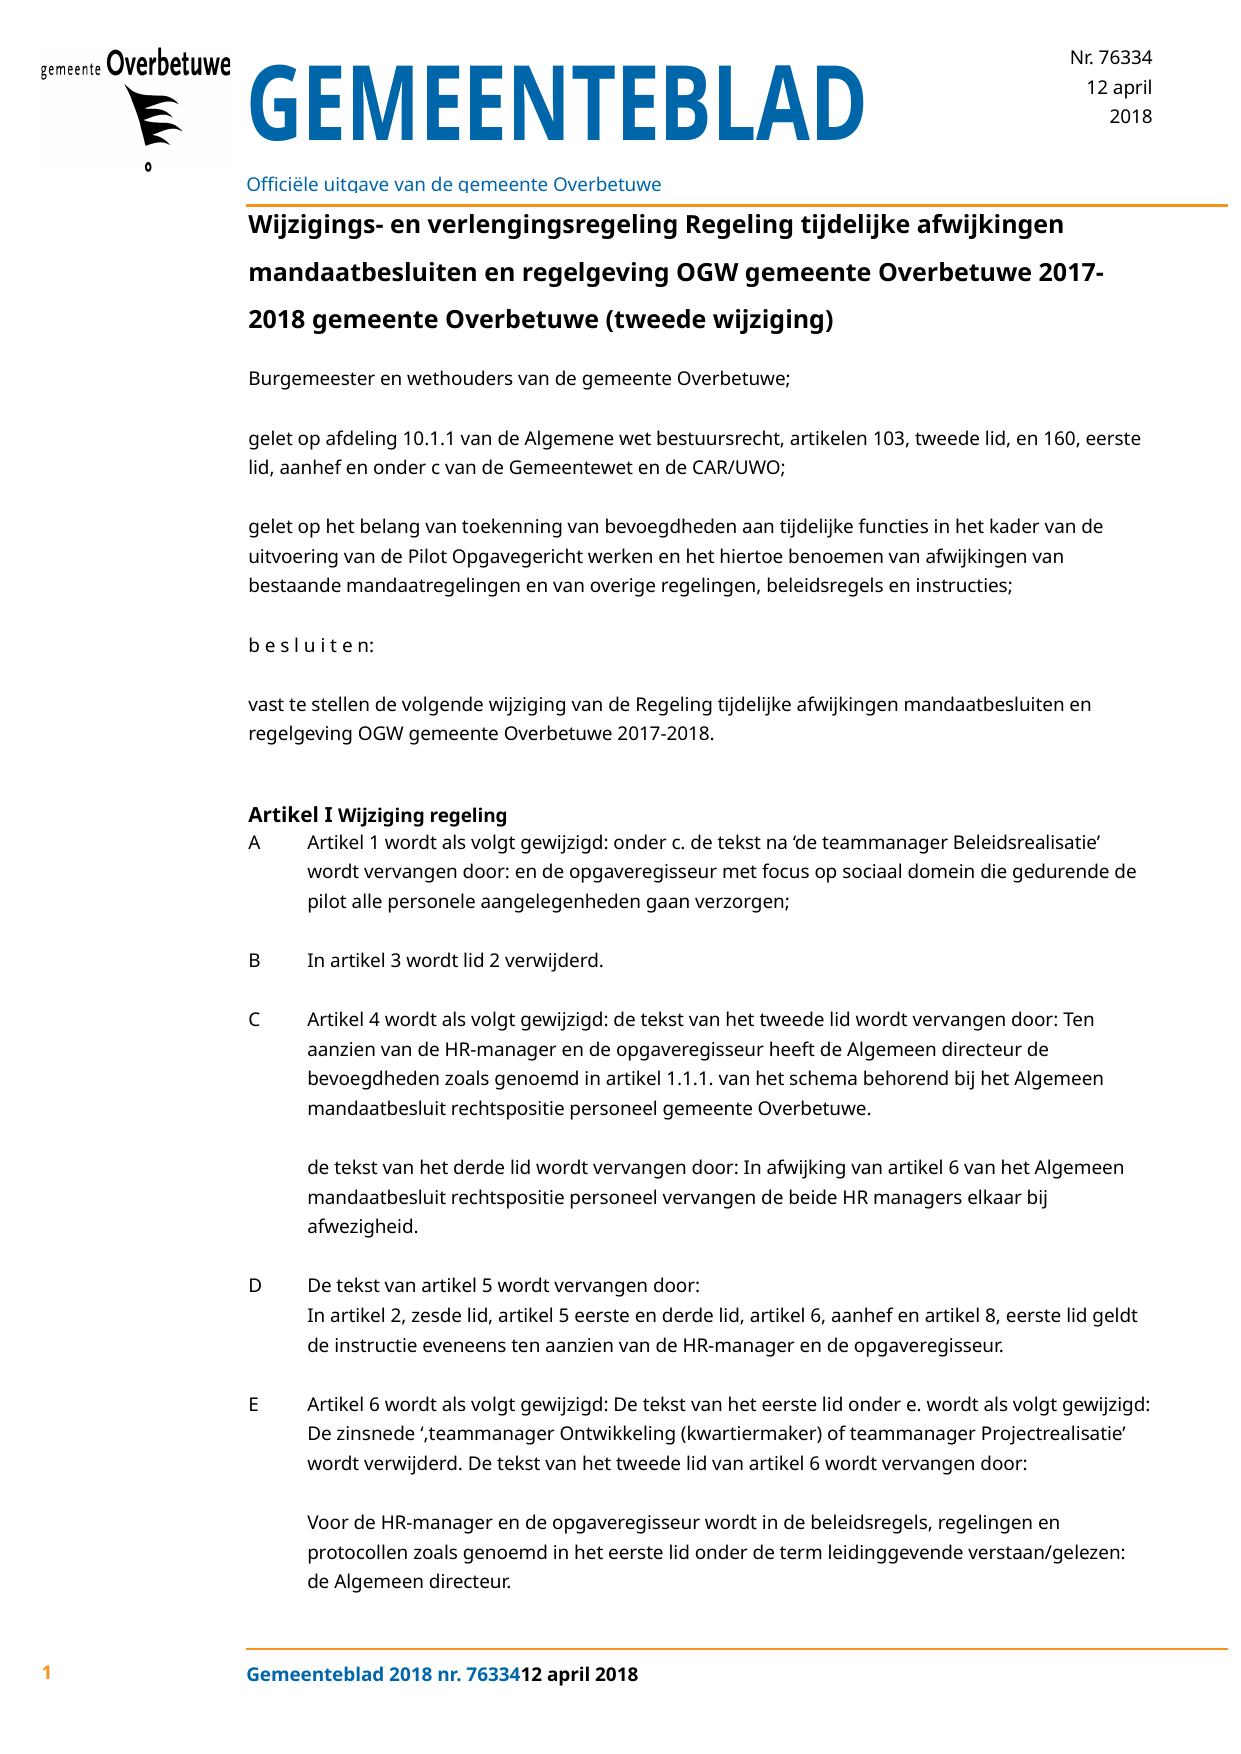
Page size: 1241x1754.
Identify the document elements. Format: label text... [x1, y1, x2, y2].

list In artikel 2, zesde lid, artikel 5 eerste en derde lid, artikel 6, aanhef en artikel 8, eerste lid geldt de instructie eveneens ten aanzien van de HR-manager en de opgaveregisseur. [248, 1302, 1152, 1358]
picture [41, 47, 231, 172]
list In artikel 3 wordt lid 2 verwijderd. [248, 947, 1152, 973]
text vast te stellen de volgende wijziging van de Regeling tijdelijke afwijkingen mandaatbesluiten en regelgeving OGW gemeente Overbetuwe 2017-2018. [248, 691, 1152, 746]
list Artikel 4 wordt als volgt gewijzigd: de tekst van het tweede lid wordt vervangen door: Ten aanzien van de HR-manager en de opgaveregisseur heeft de Algemeen directeur de bevoegdheden zoals genoemd in artikel 1.1.1. van het schema behorend bij het Algemeen mandaatbesluit rechtspositie personeel gemeente Overbetuwe. [248, 1006, 1152, 1121]
text Wijzigings- en verlengingsregeling Regeling tijdelijke afwijkingen mandaatbesluiten en regelgeving OGW gemeente Overbetuwe 2017-2018 gemeente Overbetuwe (tweede wijziging) [248, 207, 1152, 336]
text gelet op het belang van toekenning van bevoegdheden aan tijdelijke functies in het kader van de uitvoering van de Pilot Opgavegericht werken en het hiertoe benoemen van afwijkingen van bestaande mandaatregelingen en van overige regelingen, beleidsregels en instructies; [248, 513, 1152, 598]
text Burgemeester en wethouders van de gemeente Overbetuwe; [248, 366, 1152, 391]
list Voor de HR-manager en de opgaveregisseur wordt in de beleidsregels, regelingen en protocollen zoals genoemd in het eerste lid onder de term leidinggevende verstaan/gelezen: de Algemeen directeur. [248, 1509, 1152, 1594]
text b e s l u i t e n: [248, 632, 1152, 657]
list Artikel 6 wordt als volgt gewijzigd: De tekst van het eerste lid onder e. wordt als volgt gewijzigd: De zinsnede ‘,teammanager Ontwikkeling (kwartiermaker) of teammanager Projectrealisatie’ wordt verwijderd. De tekst van het tweede lid van artikel 6 wordt vervangen door: [248, 1391, 1152, 1476]
text gelet op afdeling 10.1.1 van de Algemene wet bestuursrecht, artikelen 103, tweede lid, en 160, eerste lid, aanhef en onder c van de Gemeentewet en de CAR/UWO; [248, 425, 1152, 480]
list De tekst van artikel 5 wordt vervangen door: [248, 1273, 1152, 1298]
list de tekst van het derde lid wordt vervangen door: In afwijking van artikel 6 van het Algemeen mandaatbesluit rechtspositie personeel vervangen de beide HR managers elkaar bij afwezigheid. [248, 1154, 1152, 1239]
list Artikel 1 wordt als volgt gewijzigd: onder c. de tekst na ‘de teammanager Beleidsrealisatie’ wordt vervangen door: en de opgaveregisseur met focus op sociaal domein die gedurende de pilot alle personele aangelegenheden gaan verzorgen; [248, 829, 1152, 914]
text Artikel I Wijziging regeling [248, 801, 1152, 829]
